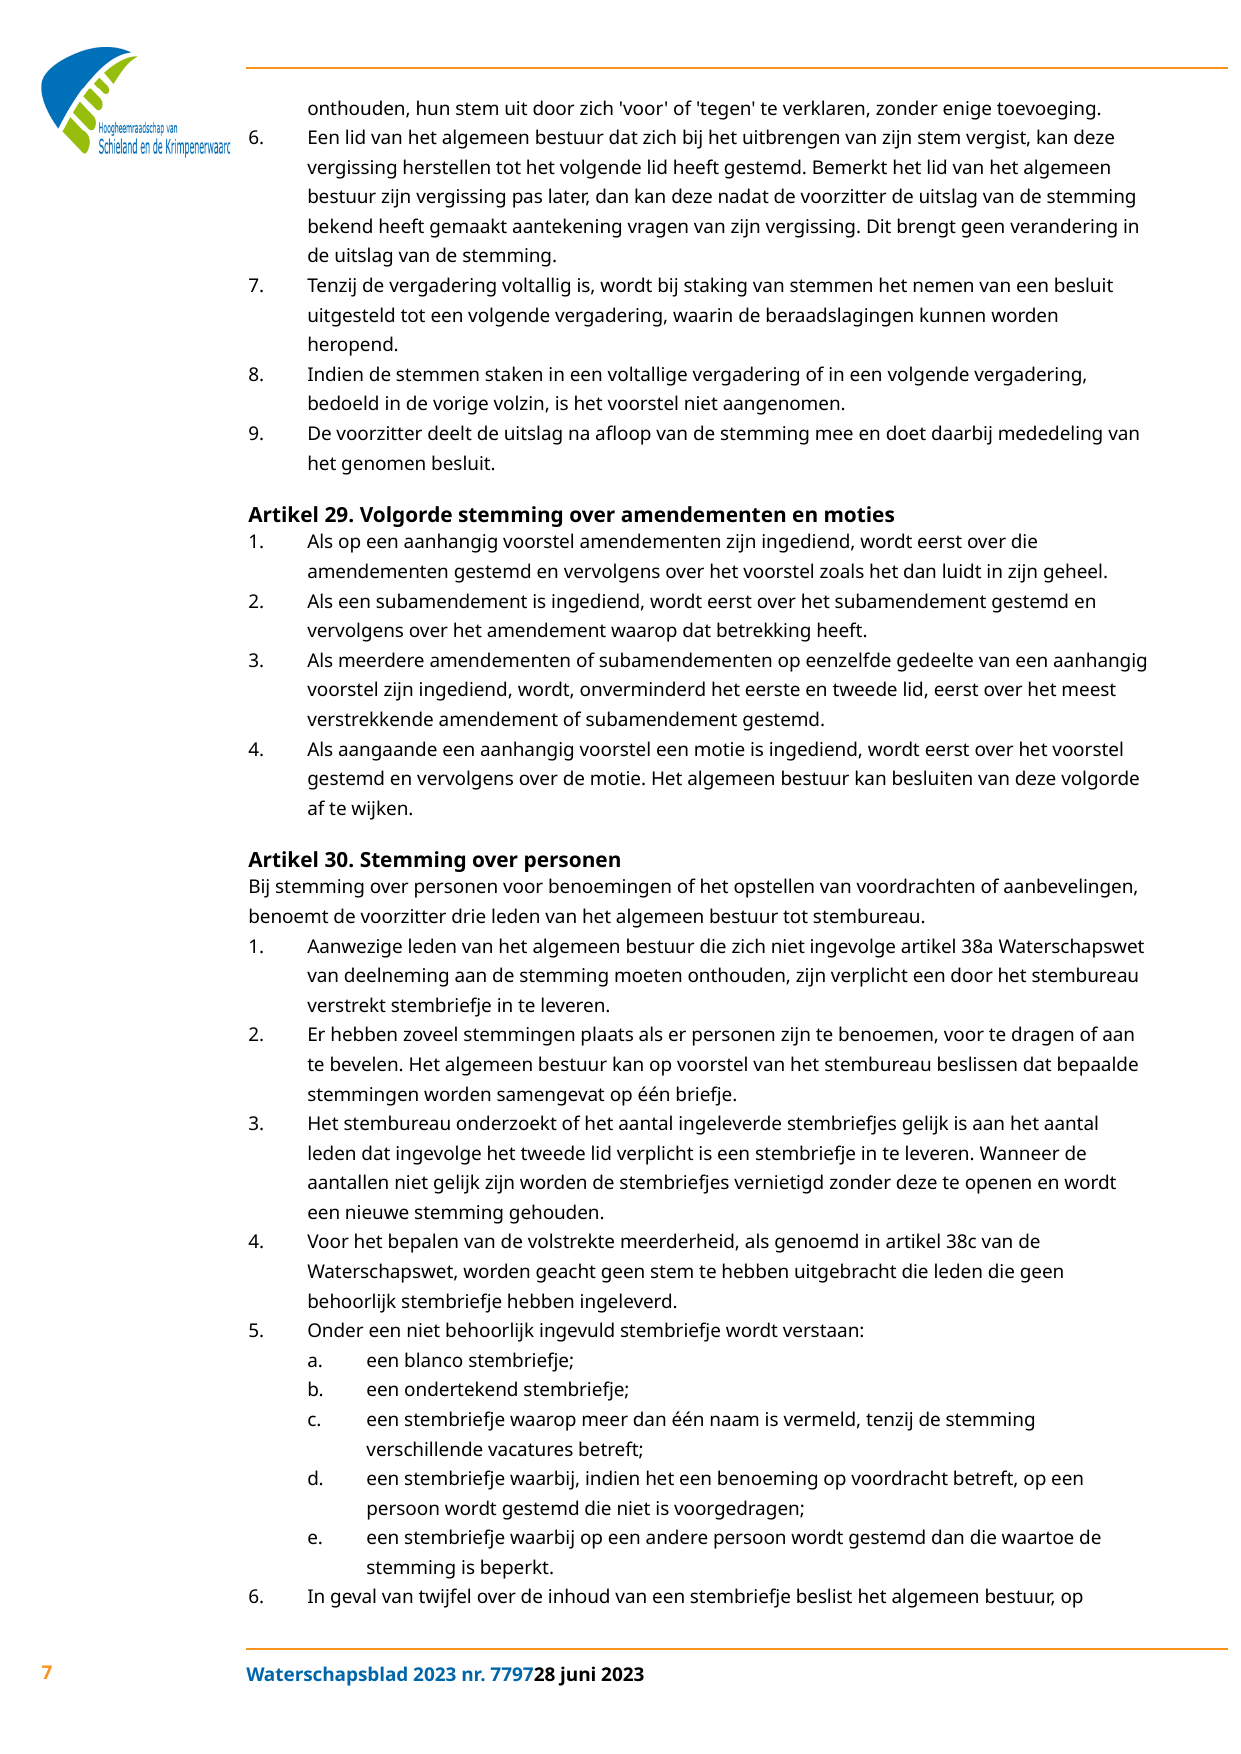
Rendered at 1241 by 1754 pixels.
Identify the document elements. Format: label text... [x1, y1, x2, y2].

list Er hebben zoveel stemmingen plaats als er personen zijn te benoemen, voor te dragen of aan te bevelen. Het algemeen bestuur kan op voorstel van het stembureau beslissen dat bepaalde stemmingen worden samengevat op één briefje. [248, 1022, 1152, 1107]
list Als meerdere amendementen of subamendementen op eenzelfde gedeelte van een aanhangig voorstel zijn ingediend, wordt, onverminderd het eerste en tweede lid, eerst over het meest verstrekkende amendement of subamendement gestemd. [248, 647, 1152, 732]
list een blanco stembriefje; [307, 1347, 1152, 1373]
list onthouden, hun stem uit door zich 'voor' of 'tegen' te verklaren, zonder enige toevoeging. [248, 95, 1152, 121]
list Het stembureau onderzoekt of het aantal ingeleverde stembriefjes gelijk is aan het aantal leden dat ingevolge het tweede lid verplicht is een stembriefje in te leveren. Wanneer de aantallen niet gelijk zijn worden de stembriefjes vernietigd zonder deze te openen en wordt een nieuwe stemming gehouden. [248, 1110, 1152, 1225]
list Voor het bepalen van de volstrekte meerderheid, als genoemd in artikel 38c van de Waterschapswet, worden geacht geen stem te hebben uitgebracht die leden die geen behoorlijk stembriefje hebben ingeleverd. [248, 1229, 1152, 1314]
text Artikel 30. Stemming over personen [248, 845, 1152, 874]
list Een lid van het algemeen bestuur dat zich bij het uitbrengen van zijn stem vergist, kan deze vergissing herstellen tot het volgende lid heeft gestemd. Bemerkt het lid van het algemeen bestuur zijn vergissing pas later, dan kan deze nadat de voorzitter de uitslag van de stemming bekend heeft gemaakt aantekening vragen van zijn vergissing. Dit brengt geen verandering in de uitslag van de stemming. [248, 124, 1152, 268]
list Tenzij de vergadering voltallig is, wordt bij staking van stemmen het nemen van een besluit uitgesteld tot een volgende vergadering, waarin de beraadslagingen kunnen worden heropend. [248, 272, 1152, 357]
list een stembriefje waarbij, indien het een benoeming op voordracht betreft, op een persoon wordt gestemd die niet is voorgedragen; [307, 1465, 1152, 1521]
list een ondertekend stembriefje; [307, 1377, 1152, 1402]
text Artikel 29. Volgorde stemming over amendementen en moties [248, 500, 1152, 529]
list Aanwezige leden van het algemeen bestuur die zich niet ingevolge artikel 38a Waterschapswet van deelneming aan de stemming moeten onthouden, zijn verplicht een door het stembureau verstrekt stembriefje in te leveren. [248, 933, 1152, 1018]
text Bij stemming over personen voor benoemingen of het opstellen van voordrachten of aanbevelingen, benoemt de voorzitter drie leden van het algemeen bestuur tot stembureau. [248, 874, 1152, 929]
list De voorzitter deelt de uitslag na afloop van de stemming mee en doet daarbij mededeling van het genomen besluit. [248, 420, 1152, 476]
list een stembriefje waarop meer dan één naam is vermeld, tenzij de stemming verschillende vacatures betreft; [307, 1406, 1152, 1462]
list een stembriefje waarbij op een andere persoon wordt gestemd dan die waartoe de stemming is beperkt. [307, 1524, 1152, 1580]
list Indien de stemmen staken in een voltallige vergadering of in een volgende vergadering, bedoeld in de vorige volzin, is het voorstel niet aangenomen. [248, 361, 1152, 416]
list Als een subamendement is ingediend, wordt eerst over het subamendement gestemd en vervolgens over het amendement waarop dat betrekking heeft. [248, 588, 1152, 643]
picture [41, 47, 231, 172]
list Als op een aanhangig voorstel amendementen zijn ingediend, wordt eerst over die amendementen gestemd en vervolgens over het voorstel zoals het dan luidt in zijn geheel. [248, 529, 1152, 584]
list In geval van twijfel over de inhoud van een stembriefje beslist het algemeen bestuur, op [248, 1584, 1152, 1609]
list Als aangaande een aanhangig voorstel een motie is ingediend, wordt eerst over het voorstel gestemd en vervolgens over de motie. Het algemeen bestuur kan besluiten van deze volgorde af te wijken. [248, 736, 1152, 821]
list Onder een niet behoorlijk ingevuld stembriefje wordt verstaan: [248, 1317, 1152, 1343]
